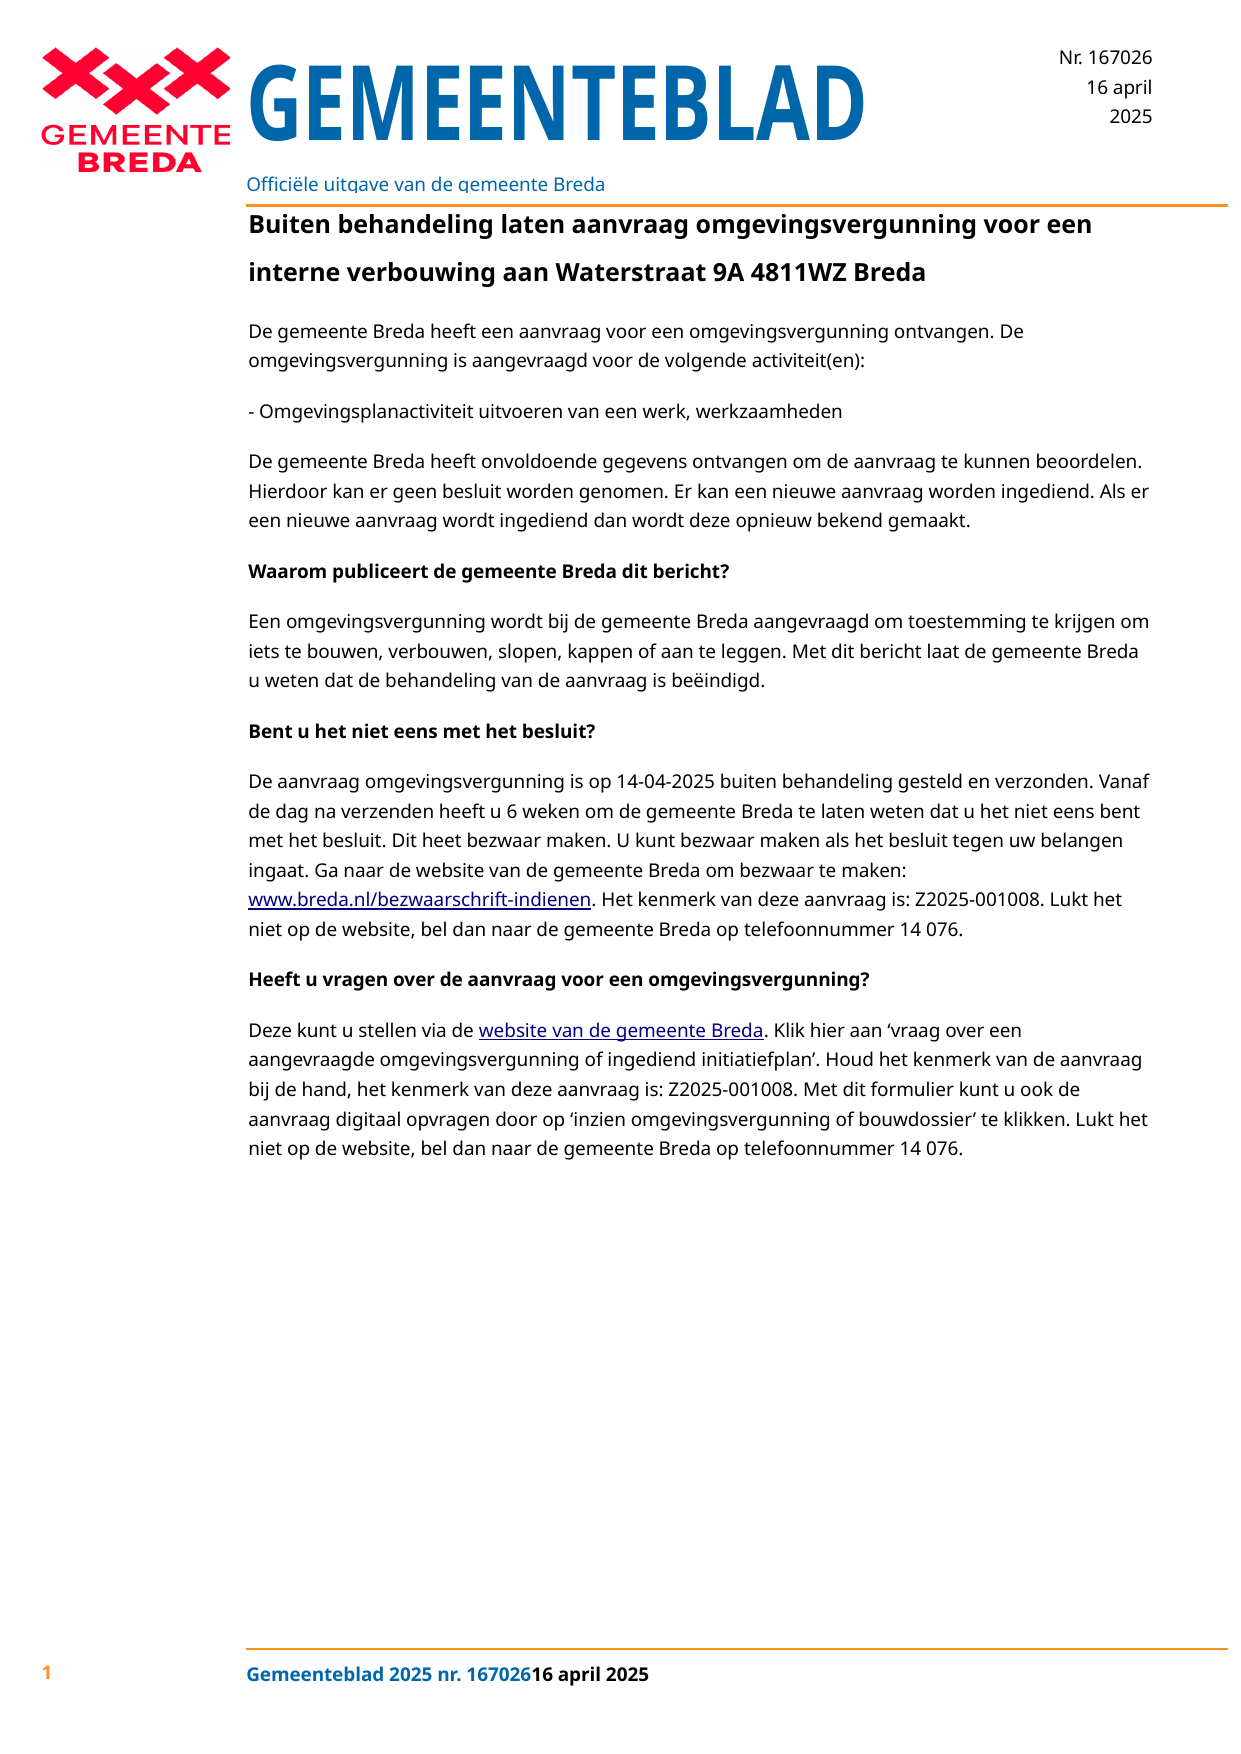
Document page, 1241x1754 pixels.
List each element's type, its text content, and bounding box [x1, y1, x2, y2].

text De aanvraag omgevingsvergunning is op 14-04-2025 buiten behandeling gesteld en verzonden. Vanaf de dag na verzenden heeft u 6 weken om de gemeente Breda te laten weten dat u het niet eens bent met het besluit. Dit heet bezwaar maken. U kunt bezwaar maken als het besluit tegen uw belangen ingaat. Ga naar de website van de gemeente Breda om bezwaar te maken: www.breda.nl/bezwaarschrift-indienen. Het kenmerk van deze aanvraag is: Z2025-001008. Lukt het niet op de website, bel dan naar de gemeente Breda op telefoonnummer 14 076. [248, 768, 1152, 942]
text Waarom publiceert de gemeente Breda dit bericht? [248, 558, 1152, 584]
text Bent u het niet eens met het besluit? [248, 718, 1152, 744]
text Buiten behandeling laten aanvraag omgevingsvergunning voor een interne verbouwing aan Waterstraat 9A 4811WZ Breda [248, 207, 1152, 288]
picture [41, 47, 231, 172]
text Heeft u vragen over de aanvraag voor een omgevingsvergunning? [248, 967, 1152, 992]
text - Omgevingsplanactiviteit uitvoeren van een werk, werkzaamheden [248, 398, 1152, 424]
text Deze kunt u stellen via de website van de gemeente Breda. Klik hier aan ‘vraag over een aangevraagde omgevingsvergunning of ingediend initiatiefplan’. Houd het kenmerk van de aanvraag bij de hand, het kenmerk van deze aanvraag is: Z2025-001008. Met dit formulier kunt u ook de aanvraag digitaal opvragen door op ‘inzien omgevingsvergunning of bouwdossier’ te klikken. Lukt het niet op de website, bel dan naar de gemeente Breda op telefoonnummer 14 076. [248, 1017, 1152, 1161]
text Een omgevingsvergunning wordt bij de gemeente Breda aangevraagd om toestemming te krijgen om iets te bouwen, verbouwen, slopen, kappen of aan te leggen. Met dit bericht laat de gemeente Breda u weten dat de behandeling van de aanvraag is beëindigd. [248, 608, 1152, 693]
text De gemeente Breda heeft onvoldoende gegevens ontvangen om de aanvraag te kunnen beoordelen. Hierdoor kan er geen besluit worden genomen. Er kan een nieuwe aanvraag worden ingediend. Als er een nieuwe aanvraag wordt ingediend dan wordt deze opnieuw bekend gemaakt. [248, 448, 1152, 533]
text De gemeente Breda heeft een aanvraag voor een omgevingsvergunning ontvangen. De omgevingsvergunning is aangevraagd voor de volgende activiteit(en): [248, 318, 1152, 373]
